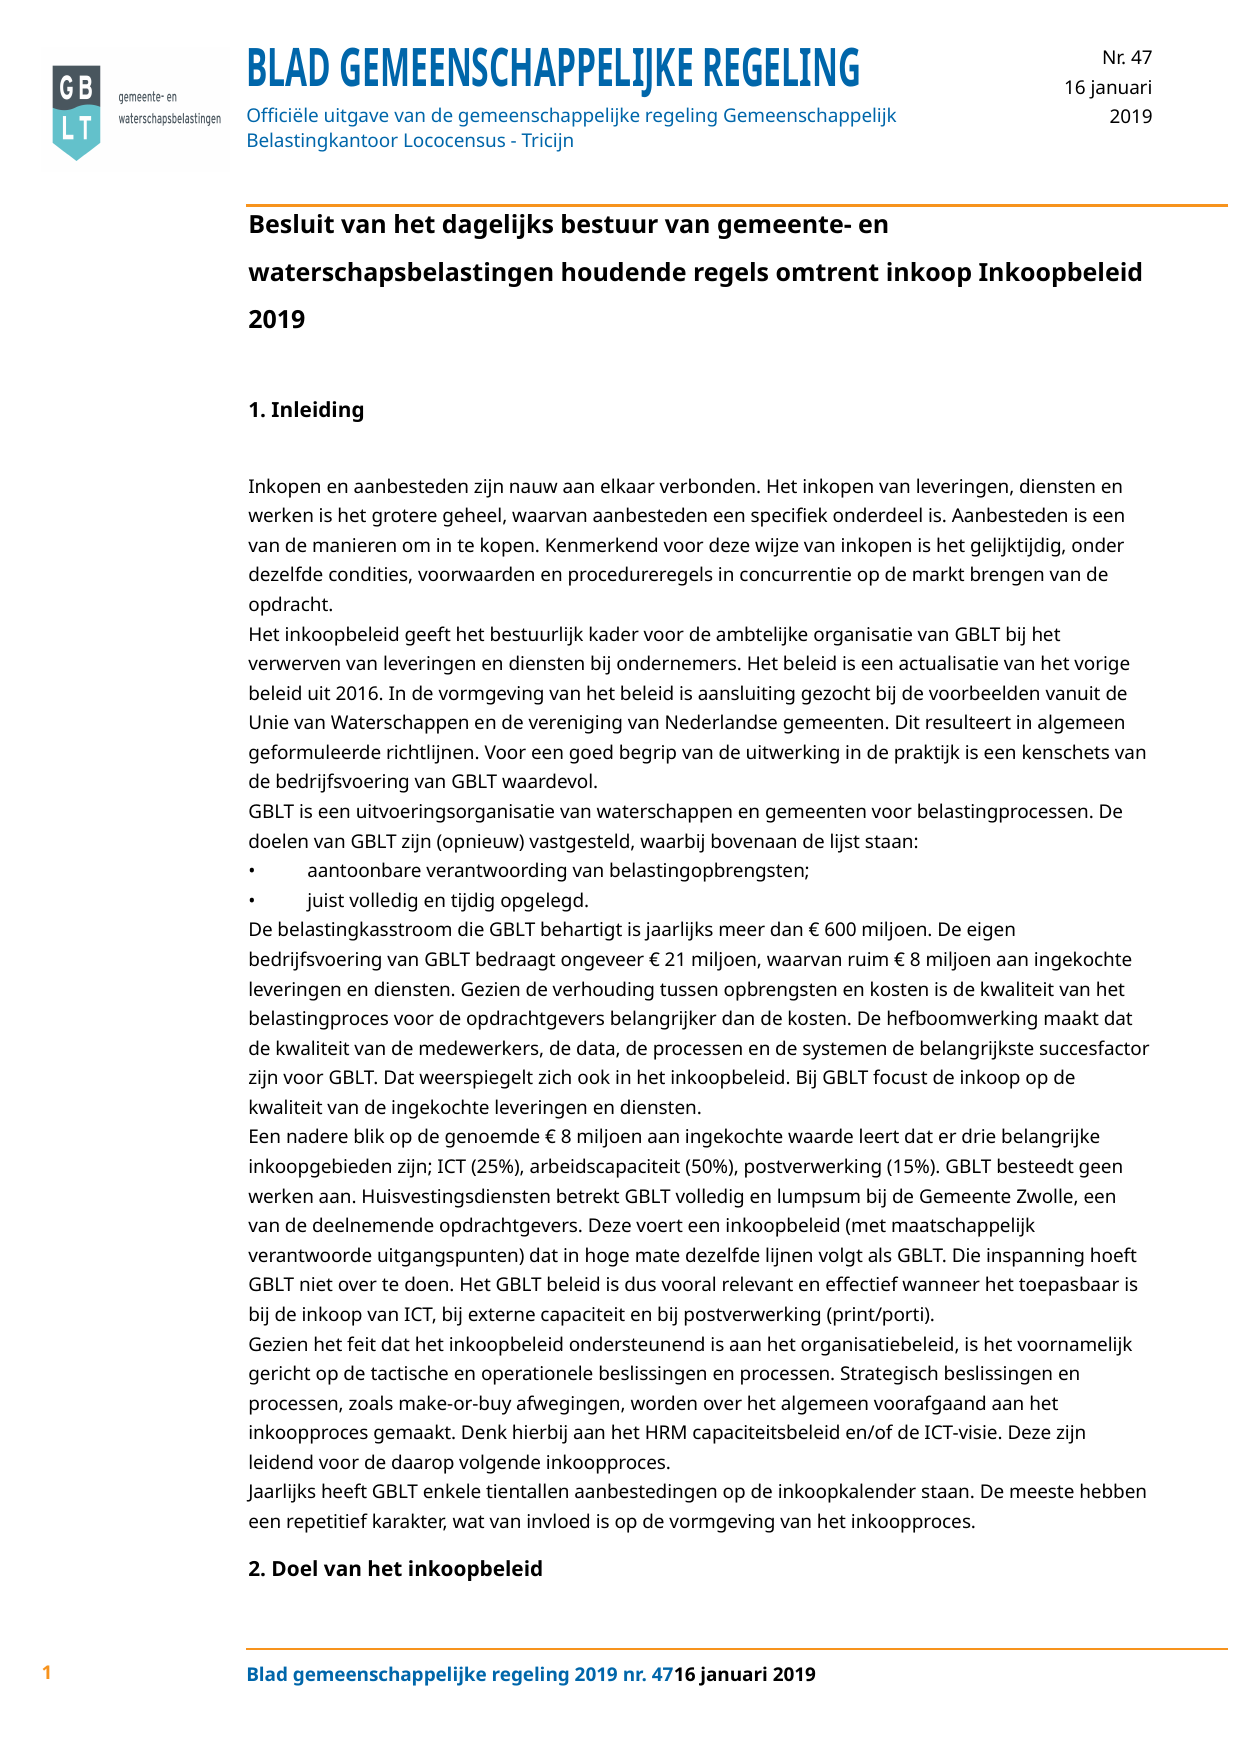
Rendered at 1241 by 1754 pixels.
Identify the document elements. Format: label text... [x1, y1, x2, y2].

text Jaarlijks heeft GBLT enkele tientallen aanbestedingen op de inkoopkalender staan. De meeste hebben een repetitief karakter, wat van invloed is op de vormgeving van het inkoopproces. [248, 1479, 1152, 1534]
text 1. Inleiding [248, 395, 1152, 423]
list juist volledig en tijdig opgelegd. [248, 887, 1152, 913]
text Het inkoopbeleid geeft het bestuurlijk kader voor de ambtelijke organisatie van GBLT bij het verwerven van leveringen en diensten bij ondernemers. Het beleid is een actualisatie van het vorige beleid uit 2016. In de vormgeving van het beleid is aansluiting gezocht bij de voorbeelden vanuit de Unie van Waterschappen en de vereniging van Nederlandse gemeenten. Dit resulteert in algemeen geformuleerde richtlijnen. Voor een goed begrip van de uitwerking in de praktijk is een kenschets van de bedrijfsvoering van GBLT waardevol. [248, 621, 1152, 794]
list aantoonbare verantwoording van belastingopbrengsten; [248, 857, 1152, 883]
text 2. Doel van het inkoopbeleid [248, 1554, 1152, 1582]
picture [41, 47, 231, 172]
text Gezien het feit dat het inkoopbeleid ondersteunend is aan het organisatiebeleid, is het voornamelijk gericht op de tactische en operationele beslissingen en processen. Strategisch beslissingen en processen, zoals make-or-buy afwegingen, worden over het algemeen voorafgaand aan het inkoopproces gemaakt. Denk hierbij aan het HRM capaciteitsbeleid en/of de ICT-visie. Deze zijn leidend voor de daarop volgende inkoopproces. [248, 1331, 1152, 1475]
text Een nadere blik op de genoemde € 8 miljoen aan ingekochte waarde leert dat er drie belangrijke inkoopgebieden zijn; ICT (25%), arbeidscapaciteit (50%), postverwerking (15%). GBLT besteedt geen werken aan. Huisvestingsdiensten betrekt GBLT volledig en lumpsum bij de Gemeente Zwolle, een van de deelnemende opdrachtgevers. Deze voert een inkoopbeleid (met maatschappelijk verantwoorde uitgangspunten) dat in hoge mate dezelfde lijnen volgt als GBLT. Die inspanning hoeft GBLT niet over te doen. Het GBLT beleid is dus vooral relevant en effectief wanneer het toepasbaar is bij de inkoop van ICT, bij externe capaciteit en bij postverwerking (print/porti). [248, 1124, 1152, 1327]
text Inkopen en aanbesteden zijn nauw aan elkaar verbonden. Het inkopen van leveringen, diensten en werken is het grotere geheel, waarvan aanbesteden een specifiek onderdeel is. Aanbesteden is een van de manieren om in te kopen. Kenmerkend voor deze wijze van inkopen is het gelijktijdig, onder dezelfde condities, voorwaarden en procedureregels in concurrentie op de markt brengen van de opdracht. [248, 473, 1152, 617]
text GBLT is een uitvoeringsorganisatie van waterschappen en gemeenten voor belastingprocessen. De doelen van GBLT zijn (opnieuw) vastgesteld, waarbij bovenaan de lijst staan: [248, 798, 1152, 853]
text Besluit van het dagelijks bestuur van gemeente- en waterschapsbelastingen houdende regels omtrent inkoop Inkoopbeleid 2019 [248, 207, 1152, 336]
text De belastingkasstroom die GBLT behartigt is jaarlijks meer dan € 600 miljoen. De eigen bedrijfsvoering van GBLT bedraagt ongeveer € 21 miljoen, waarvan ruim € 8 miljoen aan ingekochte leveringen en diensten. Gezien de verhouding tussen opbrengsten en kosten is de kwaliteit van het belastingproces voor de opdrachtgevers belangrijker dan de kosten. De hefboomwerking maakt dat de kwaliteit van de medewerkers, de data, de processen en de systemen de belangrijkste succesfactor zijn voor GBLT. Dat weerspiegelt zich ook in het inkoopbeleid. Bij GBLT focust de inkoop op de kwaliteit van de ingekochte leveringen en diensten. [248, 917, 1152, 1120]
